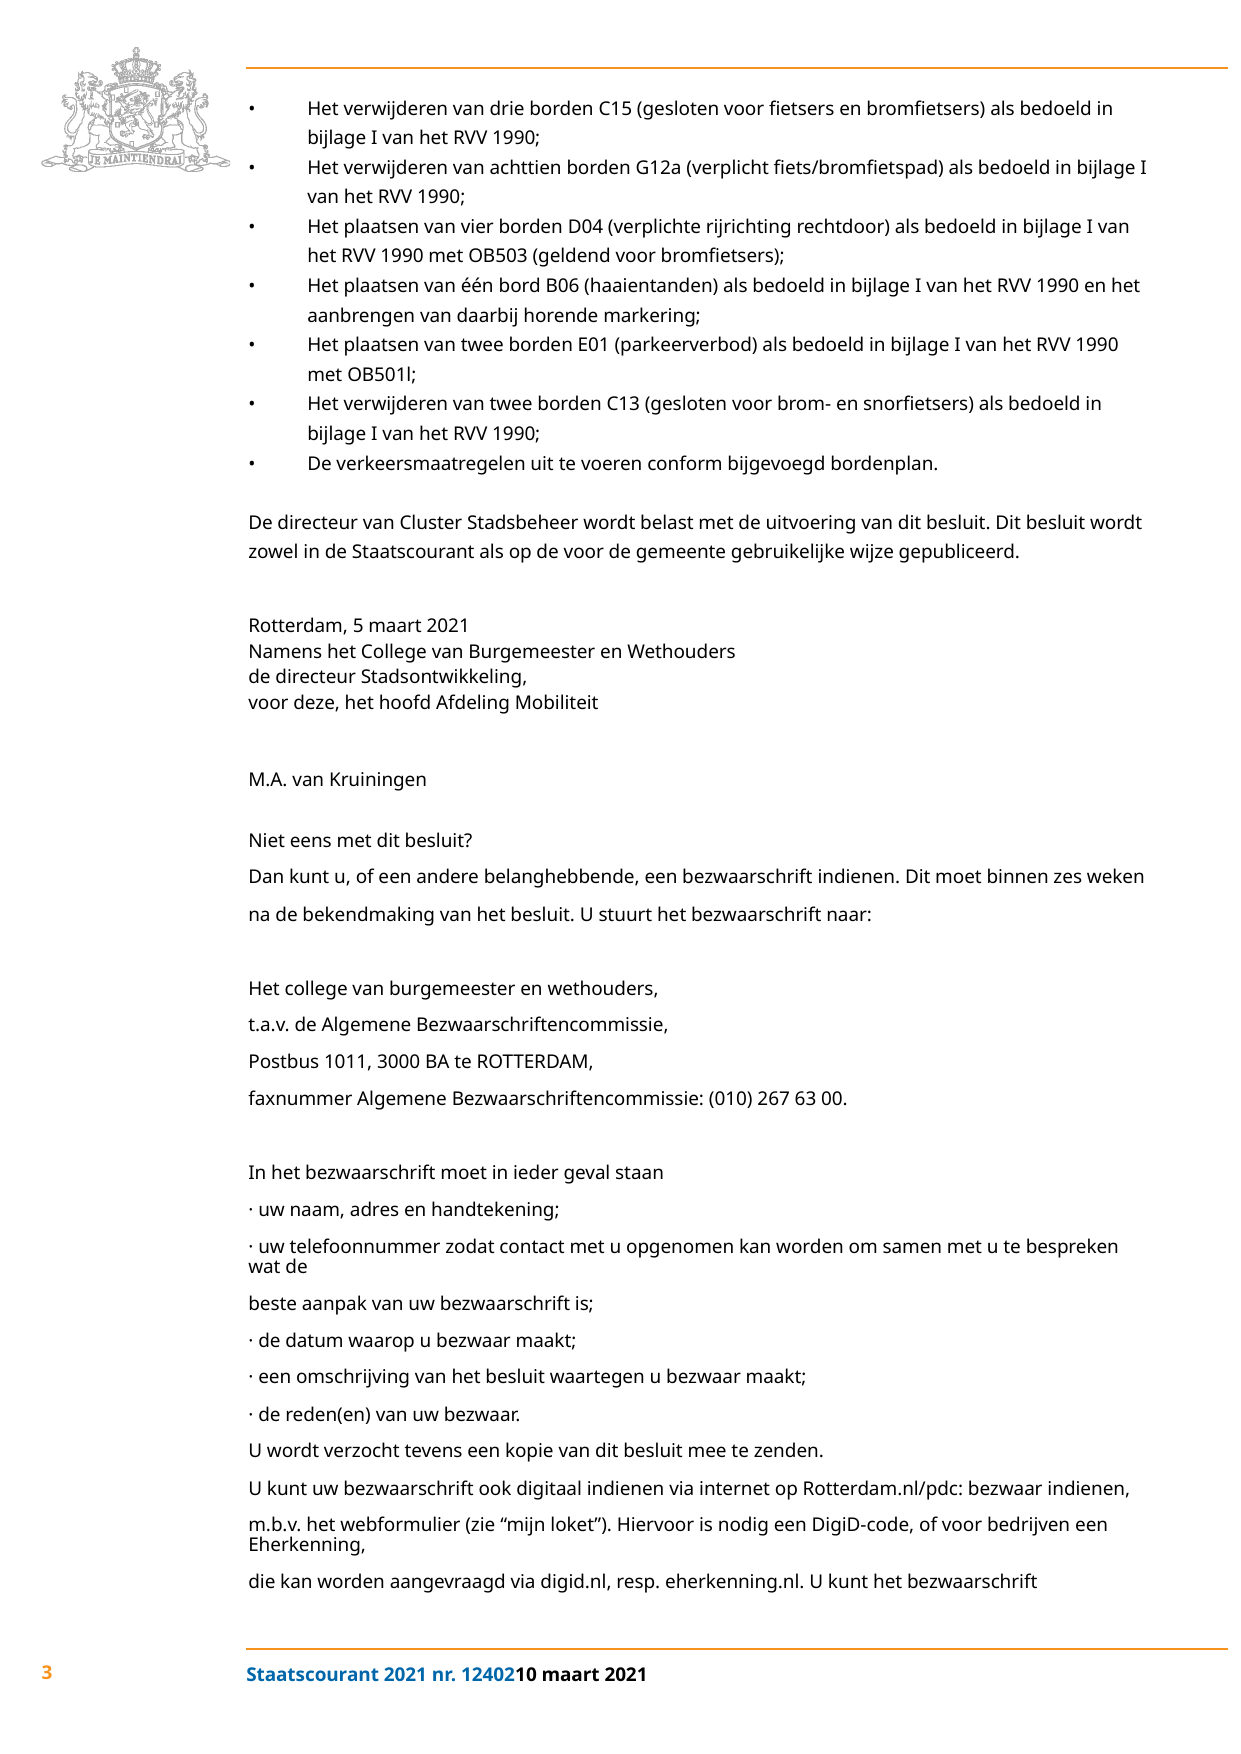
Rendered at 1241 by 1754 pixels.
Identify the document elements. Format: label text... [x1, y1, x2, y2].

list Het plaatsen van vier borden D04 (verplichte rijrichting rechtdoor) als bedoeld in bijlage I van het RVV 1990 met OB503 (geldend voor bromfietsers); [248, 213, 1152, 268]
text Dan kunt u, of een andere belanghebbende, een bezwaarschrift indienen. Dit moet binnen zes weken [248, 868, 1152, 888]
text voor deze, het hoofd Afdeling Mobiliteit [248, 689, 1152, 715]
text · een omschrijving van het besluit waartegen u bezwaar maakt; [248, 1368, 1152, 1388]
text Namens het College van Burgemeester en Wethouders [248, 638, 1152, 663]
text · uw naam, adres en handtekening; [248, 1201, 1152, 1221]
text · de reden(en) van uw bezwaar. [248, 1406, 1152, 1425]
list Het verwijderen van twee borden C13 (gesloten voor brom- en snorfietsers) als bedoeld in bijlage I van het RVV 1990; [248, 391, 1152, 446]
text beste aanpak van uw bezwaarschrift is; [248, 1294, 1152, 1314]
text die kan worden aangevraagd via digid.nl, resp. eherkenning.nl. U kunt het bezwaarschrift [248, 1573, 1152, 1592]
text t.a.v. de Algemene Bezwaarschriftencommissie, [248, 1016, 1152, 1036]
list Het verwijderen van drie borden C15 (gesloten voor fietsers en bromfietsers) als bedoeld in bijlage I van het RVV 1990; [248, 95, 1152, 150]
text In het bezwaarschrift moet in ieder geval staan [248, 1164, 1152, 1184]
text U kunt uw bezwaarschrift ook digitaal indienen via internet op Rotterdam.nl/pdc: bezwaar indienen, [248, 1479, 1152, 1499]
list Het plaatsen van één bord B06 (haaientanden) als bedoeld in bijlage I van het RVV 1990 en het aanbrengen van daarbij horende markering; [248, 272, 1152, 328]
text U wordt verzocht tevens een kopie van dit besluit mee te zenden. [248, 1442, 1152, 1462]
text m.b.v. het webformulier (zie “mijn loket”). Hiervoor is nodig een DigiD-code, of voor bedrijven een Eherkenning, [248, 1516, 1152, 1555]
text De directeur van Cluster Stadsbeheer wordt belast met de uitvoering van dit besluit. Dit besluit wordt zowel in de Staatscourant als op de voor de gemeente gebruikelijke wijze gepubliceerd. [248, 509, 1152, 564]
text Niet eens met dit besluit? [248, 832, 1152, 851]
text · de datum waarop u bezwaar maakt; [248, 1332, 1152, 1351]
text na de bekendmaking van het besluit. U stuurt het bezwaarschrift naar: [248, 906, 1152, 925]
text faxnummer Algemene Bezwaarschriftencommissie: (010) 267 63 00. [248, 1090, 1152, 1110]
text M.A. van Kruiningen [248, 766, 1152, 792]
picture [41, 47, 231, 172]
text Het college van burgemeester en wethouders, [248, 979, 1152, 999]
list Het plaatsen van twee borden E01 (parkeerverbod) als bedoeld in bijlage I van het RVV 1990 met OB501l; [248, 331, 1152, 387]
text · uw telefoonnummer zodat contact met u opgenomen kan worden om samen met u te bespreken wat de [248, 1238, 1152, 1277]
text Rotterdam, 5 maart 2021 [248, 612, 1152, 638]
text Postbus 1011, 3000 BA te ROTTERDAM, [248, 1053, 1152, 1073]
list De verkeersmaatregelen uit te voeren conform bijgevoegd bordenplan. [248, 450, 1152, 476]
list Het verwijderen van achttien borden G12a (verplicht fiets/bromfietspad) als bedoeld in bijlage I van het RVV 1990; [248, 154, 1152, 209]
text de directeur Stadsontwikkeling, [248, 663, 1152, 689]
